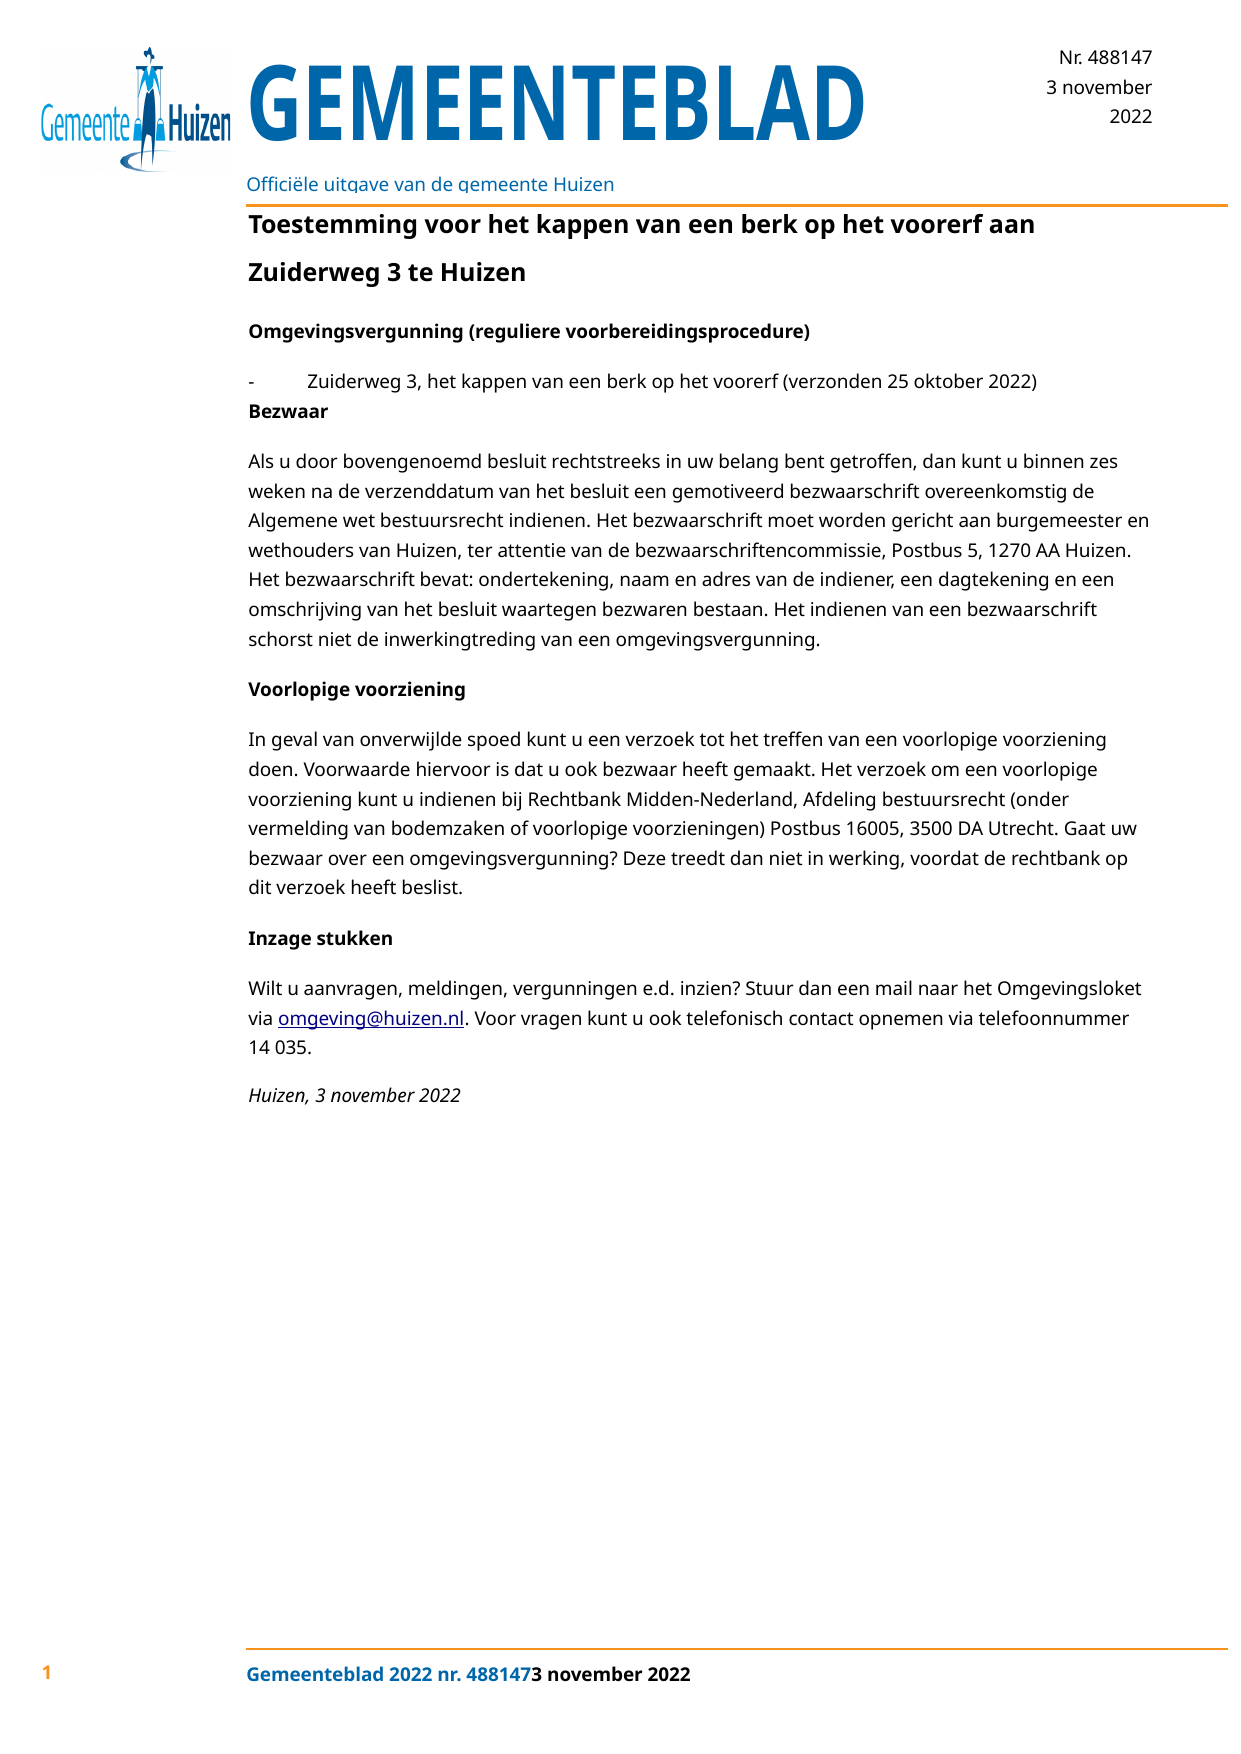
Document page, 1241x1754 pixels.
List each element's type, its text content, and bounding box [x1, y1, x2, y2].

text Wilt u aanvragen, meldingen, vergunningen e.d. inzien? Stuur dan een mail naar het Omgevingsloket via omgeving@huizen.nl. Voor vragen kunt u ook telefonisch contact opnemen via telefoonnummer 14 035. [248, 975, 1152, 1060]
text Huizen, 3 november 2022 [248, 1082, 1152, 1108]
text Voorlopige voorziening [248, 676, 1152, 702]
text Inzage stukken [248, 925, 1152, 951]
text Omgevingsvergunning (reguliere voorbereidingsprocedure) [248, 318, 1152, 344]
text In geval van onverwijlde spoed kunt u een verzoek tot het treffen van een voorlopige voorziening doen. Voorwaarde hiervoor is dat u ook bezwaar heeft gemaakt. Het verzoek om een voorlopige voorziening kunt u indienen bij Rechtbank Midden-Nederland, Afdeling bestuursrecht (onder vermelding van bodemzaken of voorlopige voorzieningen) Postbus 16005, 3500 DA Utrecht. Gaat uw bezwaar over een omgevingsvergunning? Deze treedt dan niet in werking, voordat de rechtbank op dit verzoek heeft beslist. [248, 727, 1152, 900]
list Zuiderweg 3, het kappen van een berk op het voorerf (verzonden 25 oktober 2022) [248, 368, 1152, 394]
text Toestemming voor het kappen van een berk op het voorerf aan Zuiderweg 3 te Huizen [248, 207, 1152, 288]
text Bezwaar [248, 398, 1152, 424]
text Als u door bovengenoemd besluit rechtstreeks in uw belang bent getroffen, dan kunt u binnen zes weken na de verzenddatum van het besluit een gemotiveerd bezwaarschrift overeenkomstig de Algemene wet bestuursrecht indienen. Het bezwaarschrift moet worden gericht aan burgemeester en wethouders van Huizen, ter attentie van de bezwaarschriftencommissie, Postbus 5, 1270 AA Huizen. Het bezwaarschrift bevat: ondertekening, naam en adres van de indiener, een dagtekening en een omschrijving van het besluit waartegen bezwaren bestaan. Het indienen van een bezwaarschrift schorst niet de inwerkingtreding van een omgevingsvergunning. [248, 448, 1152, 652]
picture [41, 47, 231, 172]
